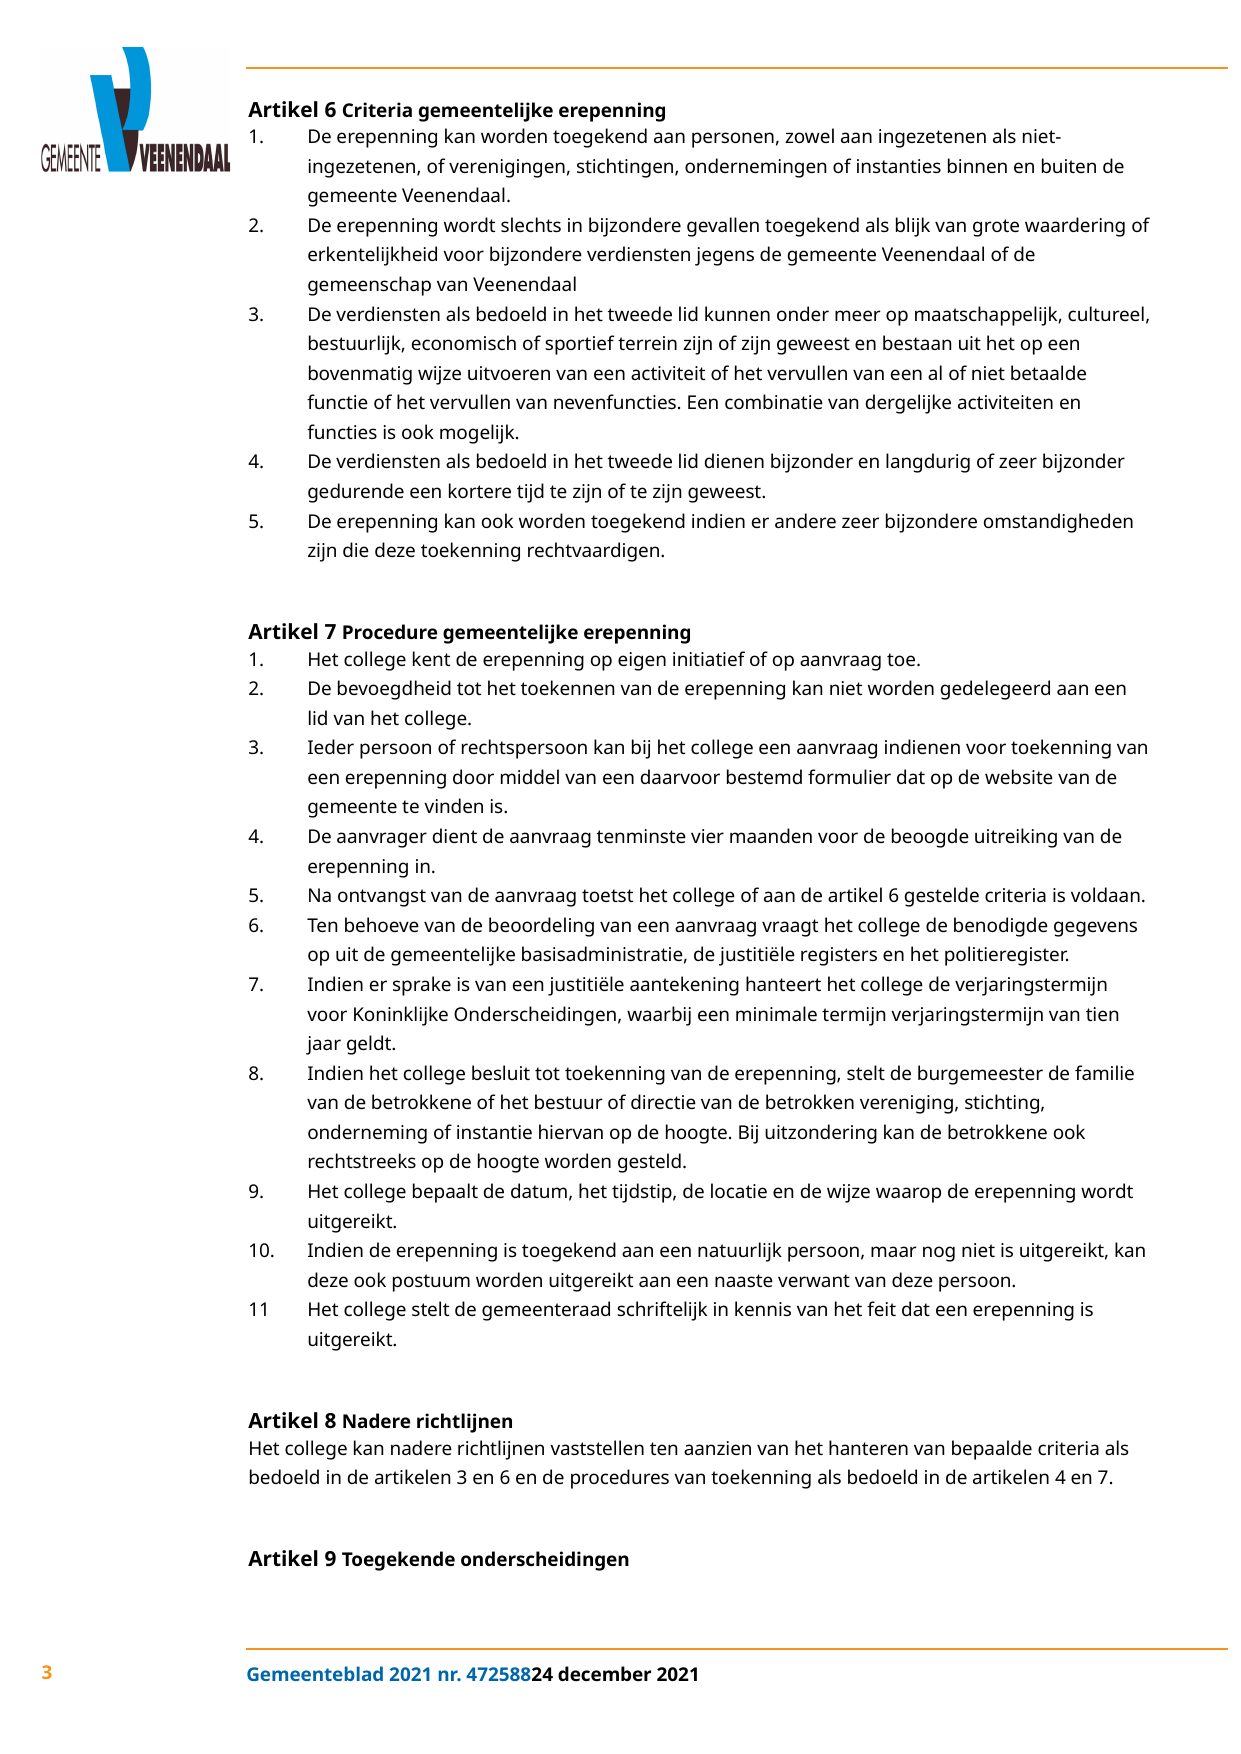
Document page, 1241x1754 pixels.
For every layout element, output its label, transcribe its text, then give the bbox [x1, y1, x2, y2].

list Het college stelt de gemeenteraad schriftelijk in kennis van het feit dat een erepenning is uitgereikt. [248, 1297, 1152, 1352]
list Indien er sprake is van een justitiële aantekening hanteert het college de verjaringstermijn voor Koninklijke Onderscheidingen, waarbij een minimale termijn verjaringstermijn van tien jaar geldt. [248, 971, 1152, 1056]
list De erepenning kan worden toegekend aan personen, zowel aan ingezetenen als niet-ingezetenen, of verenigingen, stichtingen, ondernemingen of instanties binnen en buiten de gemeente Veenendaal. [248, 123, 1152, 208]
list Indien het college besluit tot toekenning van de erepenning, stelt de burgemeester de familie van de betrokkene of het bestuur of directie van de betrokken vereniging, stichting, onderneming of instantie hiervan op de hoogte. Bij uitzondering kan de betrokkene ook rechtstreeks op de hoogte worden gesteld. [248, 1060, 1152, 1174]
list Het college bepaalt de datum, het tijdstip, de locatie en de wijze waarop de erepenning wordt uitgereikt. [248, 1178, 1152, 1234]
list De aanvrager dient de aanvraag tenminste vier maanden voor de beoogde uitreiking van de erepenning in. [248, 823, 1152, 879]
text Het college kan nadere richtlijnen vaststellen ten aanzien van het hanteren van bepaalde criteria als bedoeld in de artikelen 3 en 6 en de procedures van toekenning als bedoeld in de artikelen 4 en 7. [248, 1435, 1152, 1490]
list De erepenning kan ook worden toegekend indien er andere zeer bijzondere omstandigheden zijn die deze toekenning rechtvaardigen. [248, 508, 1152, 563]
list Ieder persoon of rechtspersoon kan bij het college een aanvraag indienen voor toekenning van een erepenning door middel van een daarvoor bestemd formulier dat op de website van de gemeente te vinden is. [248, 734, 1152, 819]
list Het college kent de erepenning op eigen initiatief of op aanvraag toe. [248, 646, 1152, 672]
list De verdiensten als bedoeld in het tweede lid dienen bijzonder en langdurig of zeer bijzonder gedurende een kortere tijd te zijn of te zijn geweest. [248, 449, 1152, 504]
text Artikel 9 Toegekende onderscheidingen [248, 1544, 1152, 1573]
list De erepenning wordt slechts in bijzondere gevallen toegekend als blijk van grote waardering of erkentelijkheid voor bijzondere verdiensten jegens de gemeente Veenendaal of de gemeenschap van Veenendaal [248, 212, 1152, 297]
text Artikel 7 Procedure gemeentelijke erepenning [248, 617, 1152, 646]
list Na ontvangst van de aanvraag toetst het college of aan de artikel 6 gestelde criteria is voldaan. [248, 882, 1152, 908]
list Indien de erepenning is toegekend aan een natuurlijk persoon, maar nog niet is uitgereikt, kan deze ook postuum worden uitgereikt aan een naaste verwant van deze persoon. [248, 1237, 1152, 1293]
list De verdiensten als bedoeld in het tweede lid kunnen onder meer op maatschappelijk, cultureel, bestuurlijk, economisch of sportief terrein zijn of zijn geweest en bestaan uit het op een bovenmatig wijze uitvoeren van een activiteit of het vervullen van een al of niet betaalde functie of het vervullen van nevenfuncties. Een combinatie van dergelijke activiteiten en functies is ook mogelijk. [248, 301, 1152, 445]
list De bevoegdheid tot het toekennen van de erepenning kan niet worden gedelegeerd aan een lid van het college. [248, 675, 1152, 731]
text Artikel 8 Nadere richtlijnen [248, 1406, 1152, 1435]
picture [41, 47, 130, 172]
picture [123, 47, 231, 172]
text Artikel 6 Criteria gemeentelijke erepenning [248, 95, 1152, 123]
list Ten behoeve van de beoordeling van een aanvraag vraagt het college de benodigde gegevens op uit de gemeentelijke basisadministratie, de justitiële registers en het politieregister. [248, 912, 1152, 967]
